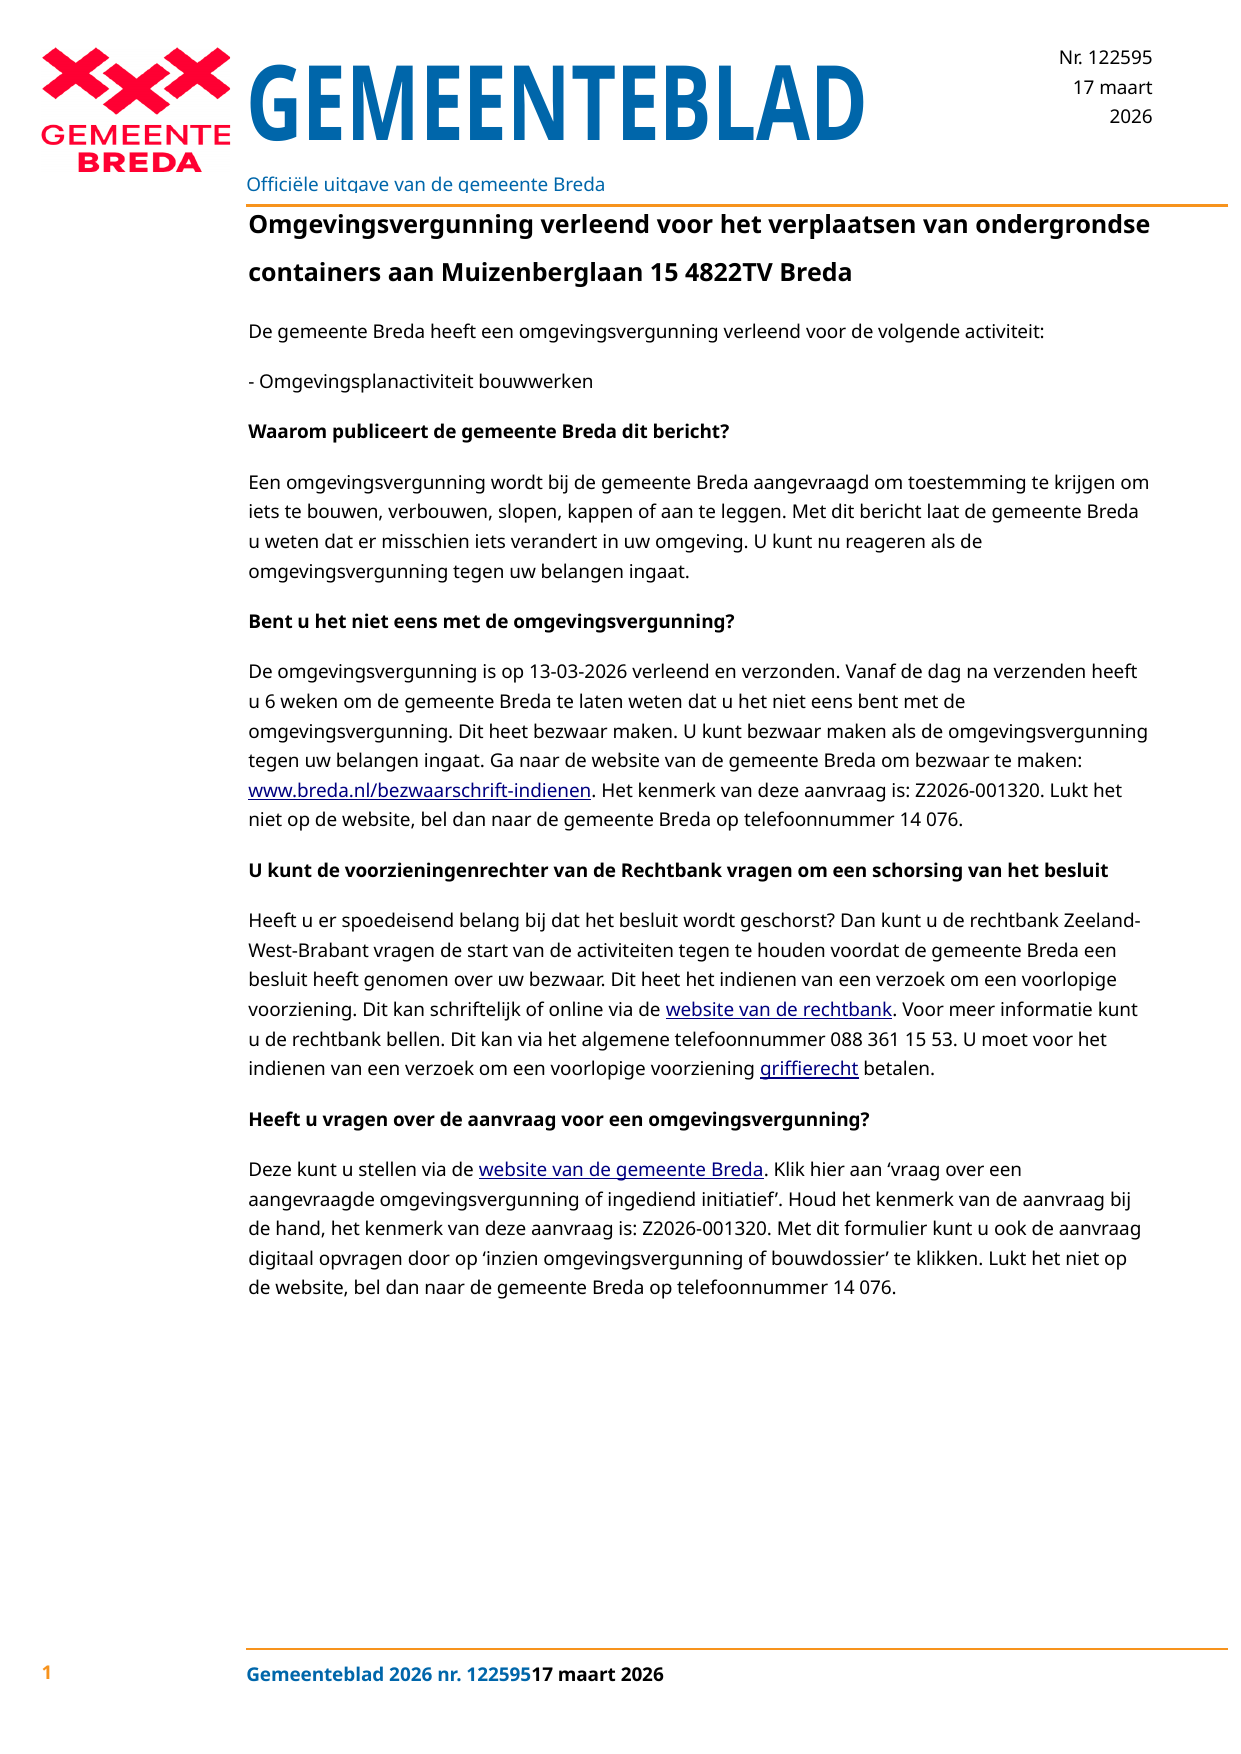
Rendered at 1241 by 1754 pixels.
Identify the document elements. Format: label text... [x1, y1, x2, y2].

text Bent u het niet eens met de omgevingsvergunning? [248, 608, 1152, 634]
text Heeft u vragen over de aanvraag voor een omgevingsvergunning? [248, 1106, 1152, 1132]
picture [41, 47, 231, 172]
text - Omgevingsplanactiviteit bouwwerken [248, 368, 1152, 394]
text Deze kunt u stellen via de website van de gemeente Breda. Klik hier aan ‘vraag over een aangevraagde omgevingsvergunning of ingediend initiatief’. Houd het kenmerk van de aanvraag bij de hand, het kenmerk van deze aanvraag is: Z2026-001320. Met dit formulier kunt u ook de aanvraag digitaal opvragen door op ‘inzien omgevingsvergunning of bouwdossier’ te klikken. Lukt het niet op de website, bel dan naar de gemeente Breda op telefoonnummer 14 076. [248, 1156, 1152, 1300]
text Een omgevingsvergunning wordt bij de gemeente Breda aangevraagd om toestemming te krijgen om iets te bouwen, verbouwen, slopen, kappen of aan te leggen. Met dit bericht laat de gemeente Breda u weten dat er misschien iets verandert in uw omgeving. U kunt nu reageren als de omgevingsvergunning tegen uw belangen ingaat. [248, 469, 1152, 584]
text Heeft u er spoedeisend belang bij dat het besluit wordt geschorst? Dan kunt u de rechtbank Zeeland-West-Brabant vragen de start van de activiteiten tegen te houden voordat de gemeente Breda een besluit heeft genomen over uw bezwaar. Dit heet het indienen van een verzoek om een voorlopige voorziening. Dit kan schriftelijk of online via de website van de rechtbank. Voor meer informatie kunt u de rechtbank bellen. Dit kan via het algemene telefoonnummer 088 361 15 53. U moet voor het indienen van een verzoek om een voorlopige voorziening griffierecht betalen. [248, 907, 1152, 1081]
text Waarom publiceert de gemeente Breda dit bericht? [248, 419, 1152, 444]
text Omgevingsvergunning verleend voor het verplaatsen van ondergrondse containers aan Muizenberglaan 15 4822TV Breda [248, 207, 1152, 288]
text U kunt de voorzieningenrechter van de Rechtbank vragen om een schorsing van het besluit [248, 857, 1152, 883]
text De omgevingsvergunning is op 13-03-2026 verleend en verzonden. Vanaf de dag na verzenden heeft u 6 weken om de gemeente Breda te laten weten dat u het niet eens bent met de omgevingsvergunning. Dit heet bezwaar maken. U kunt bezwaar maken als de omgevingsvergunning tegen uw belangen ingaat. Ga naar de website van de gemeente Breda om bezwaar te maken: www.breda.nl/bezwaarschrift-indienen. Het kenmerk van deze aanvraag is: Z2026-001320. Lukt het niet op de website, bel dan naar de gemeente Breda op telefoonnummer 14 076. [248, 659, 1152, 832]
text De gemeente Breda heeft een omgevingsvergunning verleend voor de volgende activiteit: [248, 318, 1152, 344]
